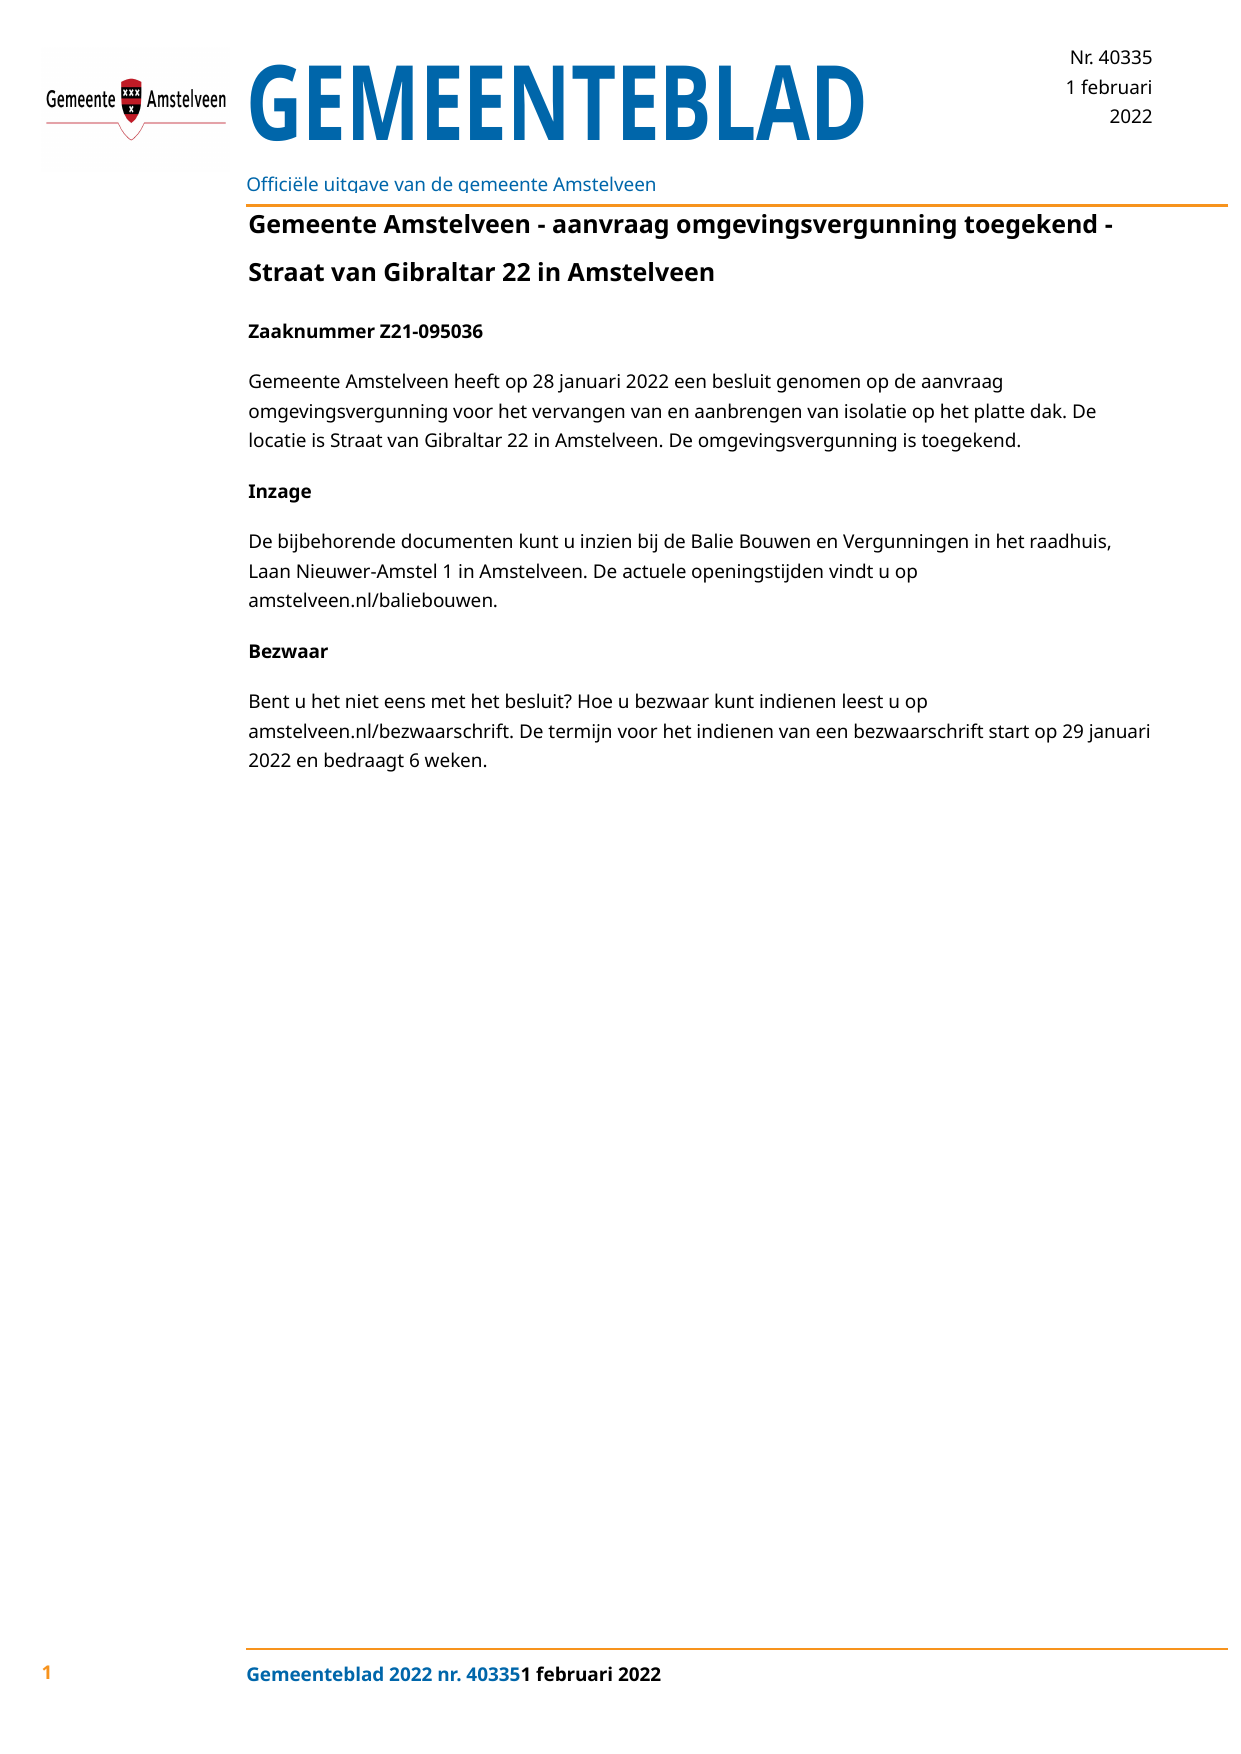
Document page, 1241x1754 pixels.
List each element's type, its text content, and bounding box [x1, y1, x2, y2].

text Inzage [248, 478, 1152, 504]
text Zaaknummer Z21-095036 [248, 318, 1152, 344]
text Bezwaar [248, 638, 1152, 664]
picture [41, 47, 231, 172]
text Gemeente Amstelveen - aanvraag omgevingsvergunning toegekend - Straat van Gibraltar 22 in Amstelveen [248, 207, 1152, 288]
text De bijbehorende documenten kunt u inzien bij de Balie Bouwen en Vergunningen in het raadhuis, Laan Nieuwer-Amstel 1 in Amstelveen. De actuele openingstijden vindt u op amstelveen.nl/baliebouwen. [248, 528, 1152, 613]
text Gemeente Amstelveen heeft op 28 januari 2022 een besluit genomen op de aanvraag omgevingsvergunning voor het vervangen van en aanbrengen van isolatie op het platte dak. De locatie is Straat van Gibraltar 22 in Amstelveen. De omgevingsvergunning is toegekend. [248, 368, 1152, 453]
text Bent u het niet eens met het besluit? Hoe u bezwaar kunt indienen leest u op amstelveen.nl/bezwaarschrift. De termijn voor het indienen van een bezwaarschrift start op 29 januari 2022 en bedraagt 6 weken. [248, 688, 1152, 773]
